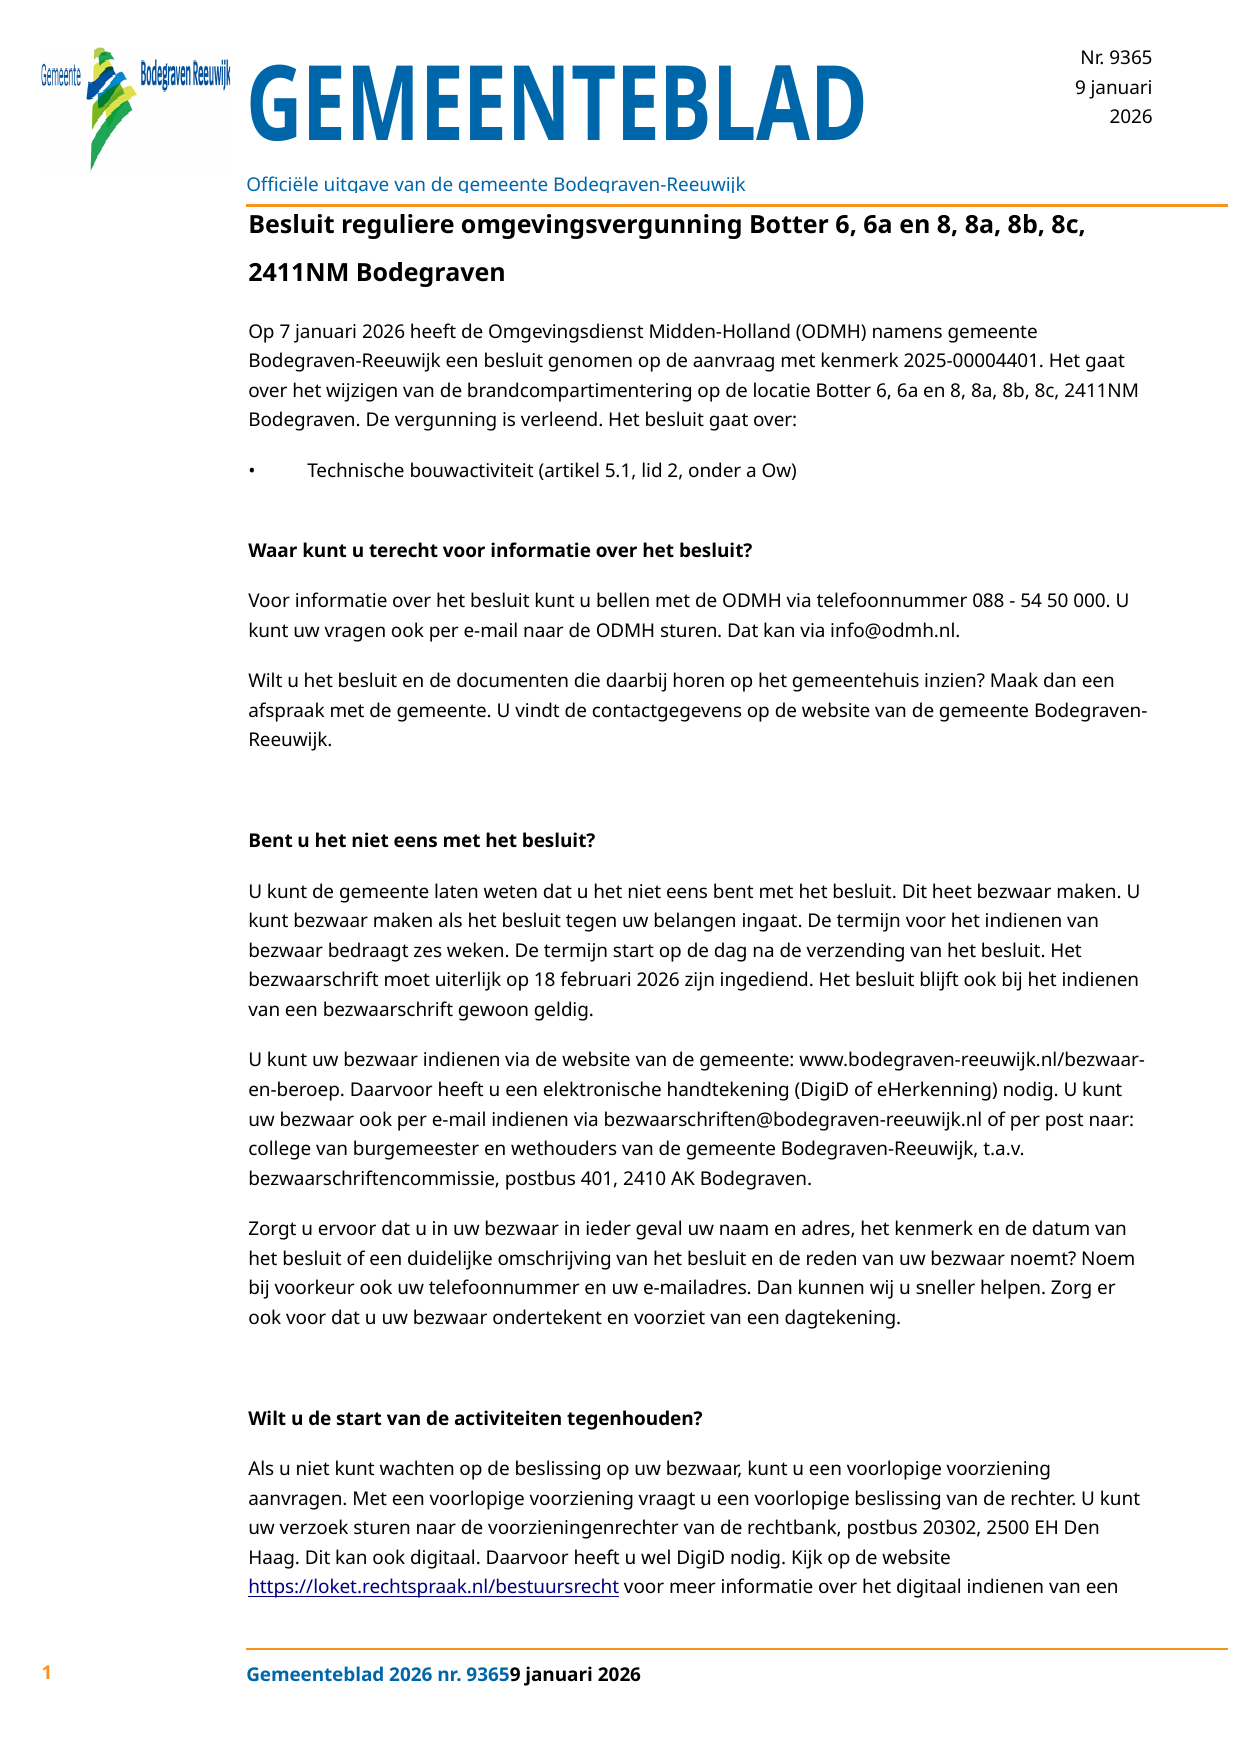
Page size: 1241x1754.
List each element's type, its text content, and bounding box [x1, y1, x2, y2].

text Besluit reguliere omgevingsvergunning Botter 6, 6a en 8, 8a, 8b, 8c, 2411NM Bodegraven [248, 207, 1152, 288]
text Wilt u het besluit en de documenten die daarbij horen op het gemeentehuis inzien? Maak dan een afspraak met de gemeente. U vindt de contactgegevens op de website van de gemeente Bodegraven-Reeuwijk. [248, 667, 1152, 752]
text Wilt u de start van de activiteiten tegenhouden? [248, 1405, 1152, 1431]
text Op 7 januari 2026 heeft de Omgevingsdienst Midden-Holland (ODMH) namens gemeente Bodegraven-Reeuwijk een besluit genomen op de aanvraag met kenmerk 2025-00004401. Het gaat over het wijzigen van de brandcompartimentering op de locatie Botter 6, 6a en 8, 8a, 8b, 8c, 2411NM Bodegraven. De vergunning is verleend. Het besluit gaat over: [248, 318, 1152, 432]
text Waar kunt u terecht voor informatie over het besluit? [248, 537, 1152, 563]
text Zorgt u ervoor dat u in uw bezwaar in ieder geval uw naam en adres, het kenmerk en de datum van het besluit of een duidelijke omschrijving van het besluit en de reden van uw bezwaar noemt? Noem bij voorkeur ook uw telefoonnummer en uw e-mailadres. Dan kunnen wij u sneller helpen. Zorg er ook voor dat u uw bezwaar ondertekent en voorziet van een dagtekening. [248, 1215, 1152, 1330]
text Bent u het niet eens met het besluit? [248, 827, 1152, 853]
picture [41, 47, 231, 172]
list Technische bouwactiviteit (artikel 5.1, lid 2, onder a Ow) [248, 457, 1152, 483]
text U kunt de gemeente laten weten dat u het niet eens bent met het besluit. Dit heet bezwaar maken. U kunt bezwaar maken als het besluit tegen uw belangen ingaat. De termijn voor het indienen van bezwaar bedraagt zes weken. De termijn start op de dag na de verzending van het besluit. Het bezwaarschrift moet uiterlijk op 18 februari 2026 zijn ingediend. Het besluit blijft ook bij het indienen van een bezwaarschrift gewoon geldig. [248, 878, 1152, 1022]
text U kunt uw bezwaar indienen via de website van de gemeente: www.bodegraven-reeuwijk.nl/bezwaar-en-beroep. Daarvoor heeft u een elektronische handtekening (DigiD of eHerkenning) nodig. U kunt uw bezwaar ook per e-mail indienen via bezwaarschriften@bodegraven-reeuwijk.nl of per post naar: college van burgemeester en wethouders van de gemeente Bodegraven-Reeuwijk, t.a.v. bezwaarschriftencommissie, postbus 401, 2410 AK Bodegraven. [248, 1047, 1152, 1191]
text Als u niet kunt wachten op de beslissing op uw bezwaar, kunt u een voorlopige voorziening aanvragen. Met een voorlopige voorziening vraagt u een voorlopige beslissing van de rechter. U kunt uw verzoek sturen naar de voorzieningenrechter van de rechtbank, postbus 20302, 2500 EH Den Haag. Dit kan ook digitaal. Daarvoor heeft u wel DigiD nodig. Kijk op de website https://loket.rechtspraak.nl/bestuursrecht voor meer informatie over het digitaal indienen van een [248, 1455, 1152, 1599]
text Voor informatie over het besluit kunt u bellen met de ODMH via telefoonnummer 088 - 54 50 000. U kunt uw vragen ook per e-mail naar de ODMH sturen. Dat kan via info@odmh.nl. [248, 587, 1152, 643]
